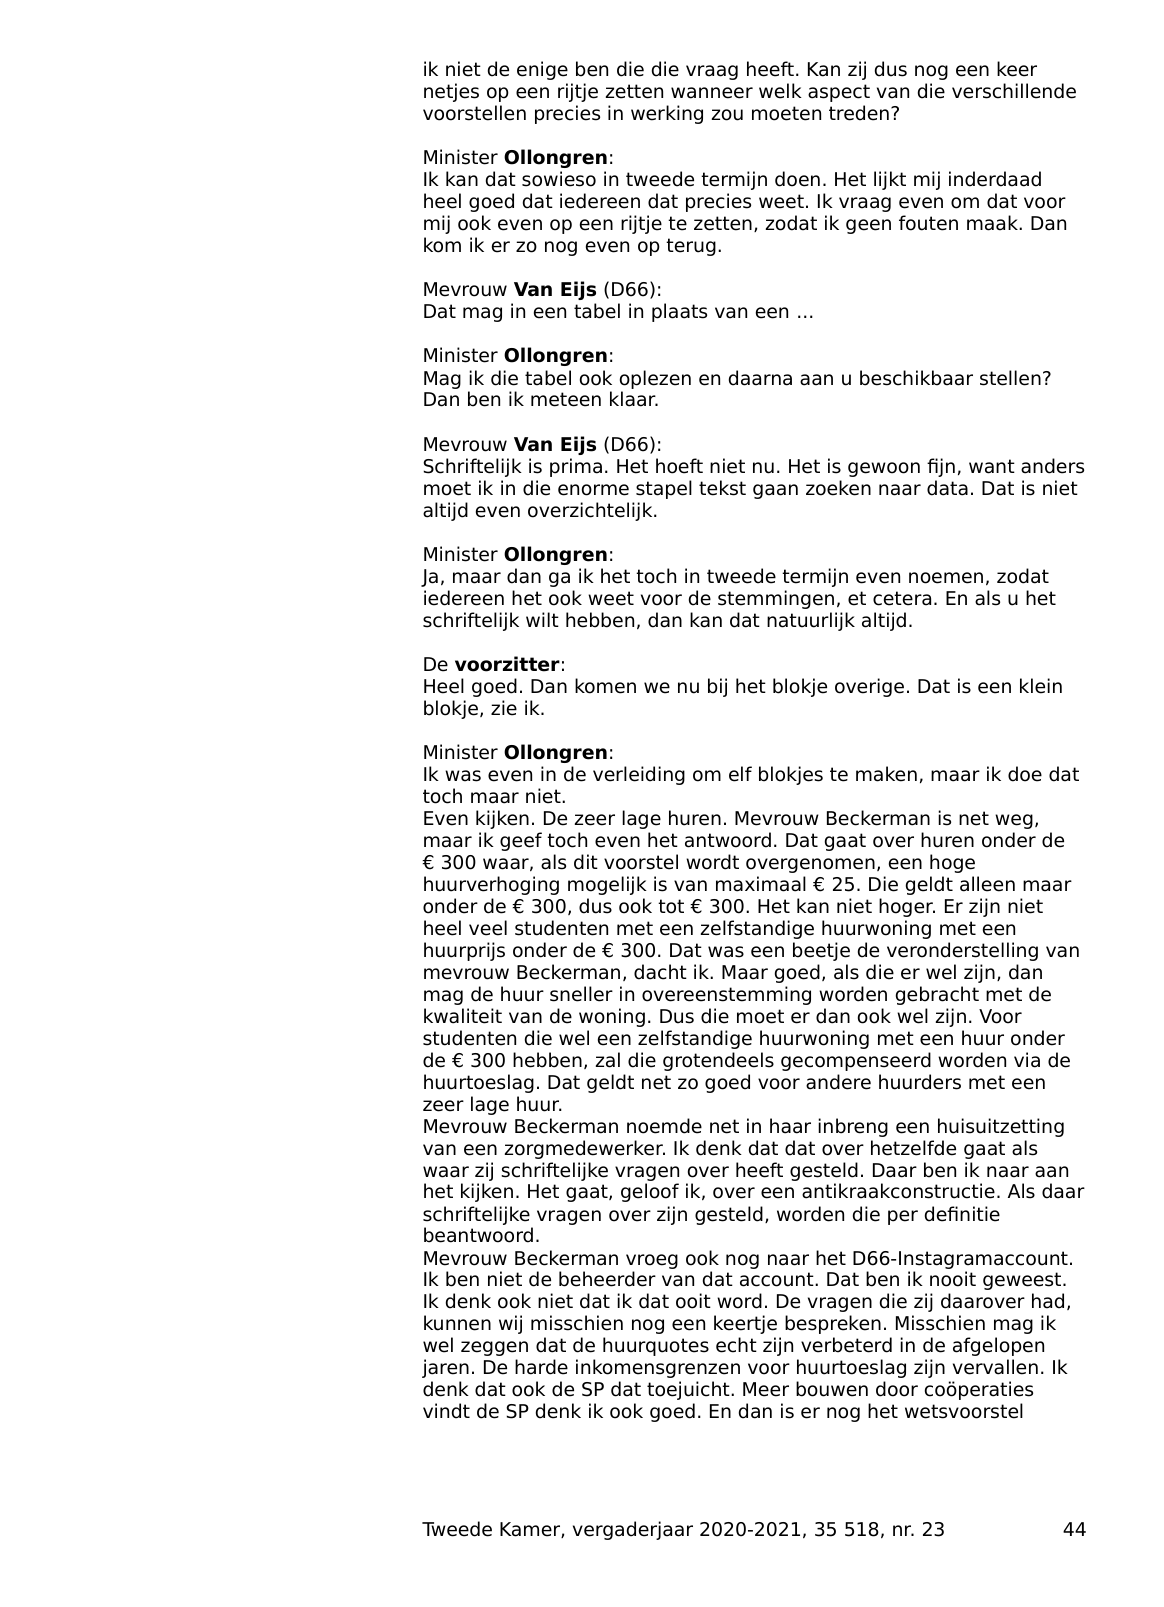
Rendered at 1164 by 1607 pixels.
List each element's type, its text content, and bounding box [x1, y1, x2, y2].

text De voorzitter: [422, 654, 1087, 676]
text Schriftelijk is prima. Het hoeft niet nu. Het is gewoon fijn, want anders moet ik in die enorme stapel tekst gaan zoeken naar data. Dat is niet altijd even overzichtelijk. [422, 456, 1087, 521]
text Mag ik die tabel ook oplezen en daarna aan u beschikbaar stellen? Dan ben ik meteen klaar. [422, 367, 1087, 411]
text ik niet de enige ben die die vraag heeft. Kan zij dus nog een keer netjes op een rijtje zetten wanneer welk aspect van die verschillende voorstellen precies in werking zou moeten treden? [422, 59, 1087, 125]
text Heel goed. Dan komen we nu bij het blokje overige. Dat is een klein blokje, zie ik. [422, 676, 1087, 720]
text Ja, maar dan ga ik het toch in tweede termijn even noemen, zodat iedereen het ook weet voor de stemmingen, et cetera. En als u het schriftelijk wilt hebben, dan kan dat natuurlijk altijd. [422, 566, 1087, 632]
text Mevrouw Beckerman vroeg ook nog naar het D66-Instagramaccount. Ik ben niet de beheerder van dat account. Dat ben ik nooit geweest. Ik denk ook niet dat ik dat ooit word. De vragen die zij daarover had, kunnen wij misschien nog een keertje bespreken. Misschien mag ik wel zeggen dat de huurquotes echt zijn verbeterd in de afgelopen jaren. De harde inkomensgrenzen voor huurtoeslag zijn vervallen. Ik denk dat ook de SP dat toejuicht. Meer bouwen door coöperaties vindt de SP denk ik ook goed. En dan is er nog het wetsvoorstel [422, 1247, 1087, 1423]
text Minister Ollongren: [422, 742, 1087, 764]
text Minister Ollongren: [422, 147, 1087, 169]
text Mevrouw Beckerman noemde net in haar inbreng een huisuitzetting van een zorgmedewerker. Ik denk dat dat over hetzelfde gaat als waar zij schriftelijke vragen over heeft gesteld. Daar ben ik naar aan het kijken. Het gaat, geloof ik, over een antikraakconstructie. Als daar schriftelijke vragen over zijn gesteld, worden die per definitie beantwoord. [422, 1116, 1087, 1247]
text Mevrouw Van Eijs (D66): [422, 279, 1087, 301]
text Minister Ollongren: [422, 345, 1087, 367]
text Minister Ollongren: [422, 544, 1087, 566]
text Ik kan dat sowieso in tweede termijn doen. Het lijkt mij inderdaad heel goed dat iedereen dat precies weet. Ik vraag even om dat voor mij ook even op een rijtje te zetten, zodat ik geen fouten maak. Dan kom ik er zo nog even op terug. [422, 169, 1087, 257]
text Dat mag in een tabel in plaats van een ... [422, 301, 1087, 323]
text Even kijken. De zeer lage huren. Mevrouw Beckerman is net weg, maar ik geef toch even het antwoord. Dat gaat over huren onder de € 300 waar, als dit voorstel wordt overgenomen, een hoge huurverhoging mogelijk is van maximaal € 25. Die geldt alleen maar onder de € 300, dus ook tot € 300. Het kan niet hoger. Er zijn niet heel veel studenten met een zelfstandige huurwoning met een huurprijs onder de € 300. Dat was een beetje de veronderstelling van mevrouw Beckerman, dacht ik. Maar goed, als die er wel zijn, dan mag de huur sneller in overeenstemming worden gebracht met de kwaliteit van de woning. Dus die moet er dan ook wel zijn. Voor studenten die wel een zelfstandige huurwoning met een huur onder de € 300 hebben, zal die grotendeels gecompenseerd worden via de huurtoeslag. Dat geldt net zo goed voor andere huurders met een zeer lage huur. [422, 808, 1087, 1116]
text Mevrouw Van Eijs (D66): [422, 433, 1087, 456]
text Ik was even in de verleiding om elf blokjes te maken, maar ik doe dat toch maar niet. [422, 764, 1087, 808]
